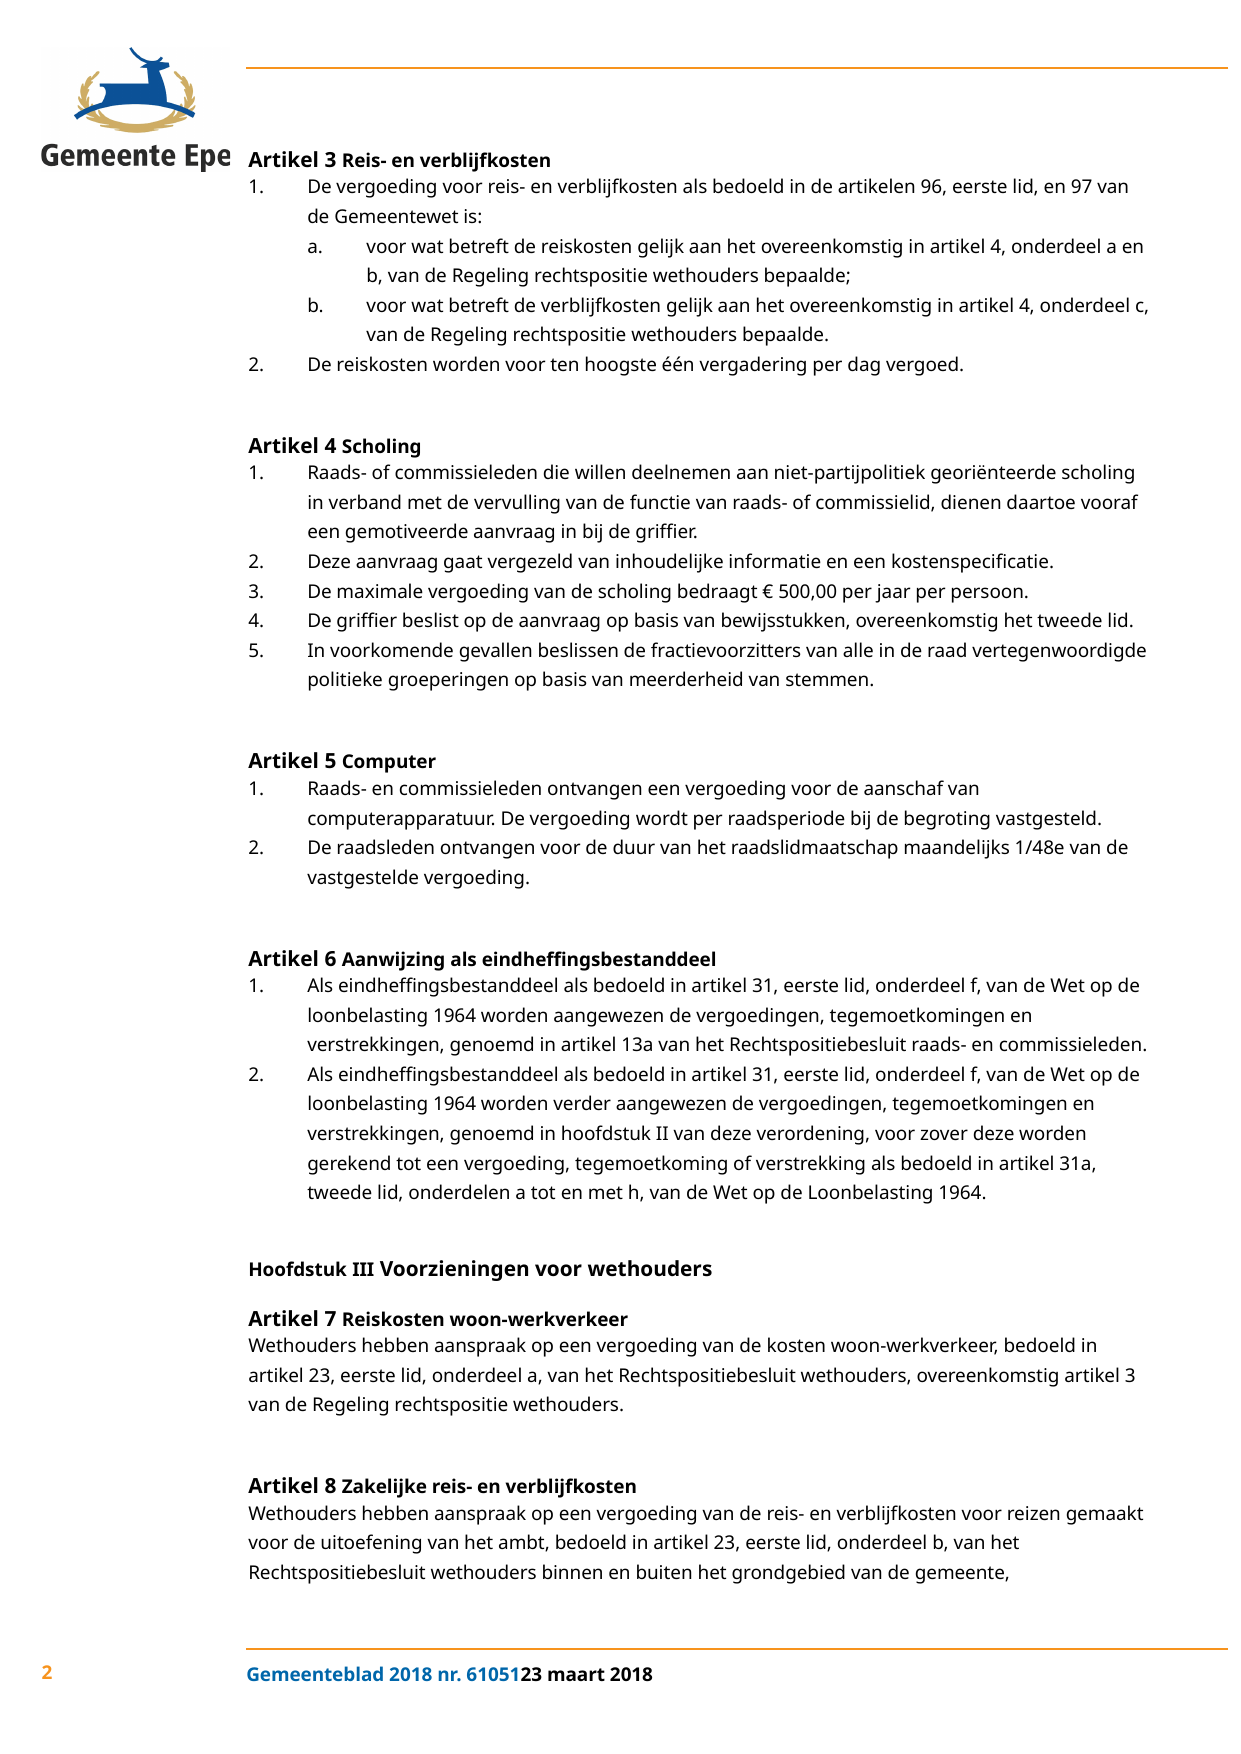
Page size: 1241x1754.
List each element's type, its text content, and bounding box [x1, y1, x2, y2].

text Wethouders hebben aanspraak op een vergoeding van de kosten woon-werkverkeer, bedoeld in artikel 23, eerste lid, onderdeel a, van het Rechtspositiebesluit wethouders, overeenkomstig artikel 3 van de Regeling rechtspositie wethouders. [248, 1332, 1152, 1417]
list De griffier beslist op de aanvraag op basis van bewijsstukken, overeenkomstig het tweede lid. [248, 607, 1152, 633]
list Als eindheffingsbestanddeel als bedoeld in artikel 31, eerste lid, onderdeel f, van de Wet op de loonbelasting 1964 worden verder aangewezen de vergoedingen, tegemoetkomingen en verstrekkingen, genoemd in hoofdstuk II van deze verordening, voor zover deze worden gerekend tot een vergoeding, tegemoetkoming of verstrekking als bedoeld in artikel 31a, tweede lid, onderdelen a tot en met h, van de Wet op de Loonbelasting 1964. [248, 1061, 1152, 1205]
text Artikel 8 Zakelijke reis- en verblijfkosten [248, 1471, 1152, 1500]
text Artikel 6 Aanwijzing als eindheffingsbestanddeel [248, 944, 1152, 972]
list Raads- of commissieleden die willen deelnemen aan niet-partijpolitiek georiënteerde scholing in verband met de vervulling van de functie van raads- of commissielid, dienen daartoe vooraf een gemotiveerde aanvraag in bij de griffier. [248, 459, 1152, 544]
list Als eindheffingsbestanddeel als bedoeld in artikel 31, eerste lid, onderdeel f, van de Wet op de loonbelasting 1964 worden aangewezen de vergoedingen, tegemoetkomingen en verstrekkingen, genoemd in artikel 13a van het Rechtspositiebesluit raads- en commissieleden. [248, 972, 1152, 1057]
list De maximale vergoeding van de scholing bedraagt € 500,00 per jaar per persoon. [248, 578, 1152, 604]
text Artikel 3 Reis- en verblijfkosten [248, 145, 1152, 174]
list Raads- en commissieleden ontvangen een vergoeding voor de aanschaf van computerapparatuur. De vergoeding wordt per raadsperiode bij de begroting vastgesteld. [248, 775, 1152, 830]
text Artikel 4 Scholing [248, 431, 1152, 459]
text Artikel 5 Computer [248, 747, 1152, 775]
list De raadsleden ontvangen voor de duur van het raadslidmaatschap maandelijks 1/48e van de vastgestelde vergoeding. [248, 834, 1152, 889]
picture [41, 47, 231, 172]
list voor wat betreft de verblijfkosten gelijk aan het overeenkomstig in artikel 4, onderdeel c, van de Regeling rechtspositie wethouders bepaalde. [307, 292, 1152, 347]
list De reiskosten worden voor ten hoogste één vergadering per dag vergoed. [248, 351, 1152, 377]
text Wethouders hebben aanspraak op een vergoeding van de reis- en verblijfkosten voor reizen gemaakt voor de uitoefening van het ambt, bedoeld in artikel 23, eerste lid, onderdeel b, van het Rechtspositiebesluit wethouders binnen en buiten het grondgebied van de gemeente, [248, 1500, 1152, 1585]
text Artikel 7 Reiskosten woon-werkverkeer [248, 1304, 1152, 1332]
list De vergoeding voor reis- en verblijfkosten als bedoeld in de artikelen 96, eerste lid, en 97 van de Gemeentewet is: [248, 174, 1152, 229]
text Hoofdstuk III Voorzieningen voor wethouders [248, 1254, 1152, 1283]
list Deze aanvraag gaat vergezeld van inhoudelijke informatie en een kostenspecificatie. [248, 548, 1152, 574]
list voor wat betreft de reiskosten gelijk aan het overeenkomstig in artikel 4, onderdeel a en b, van de Regeling rechtspositie wethouders bepaalde; [307, 233, 1152, 288]
list In voorkomende gevallen beslissen de fractievoorzitters van alle in de raad vertegenwoordigde politieke groeperingen op basis van meerderheid van stemmen. [248, 637, 1152, 692]
